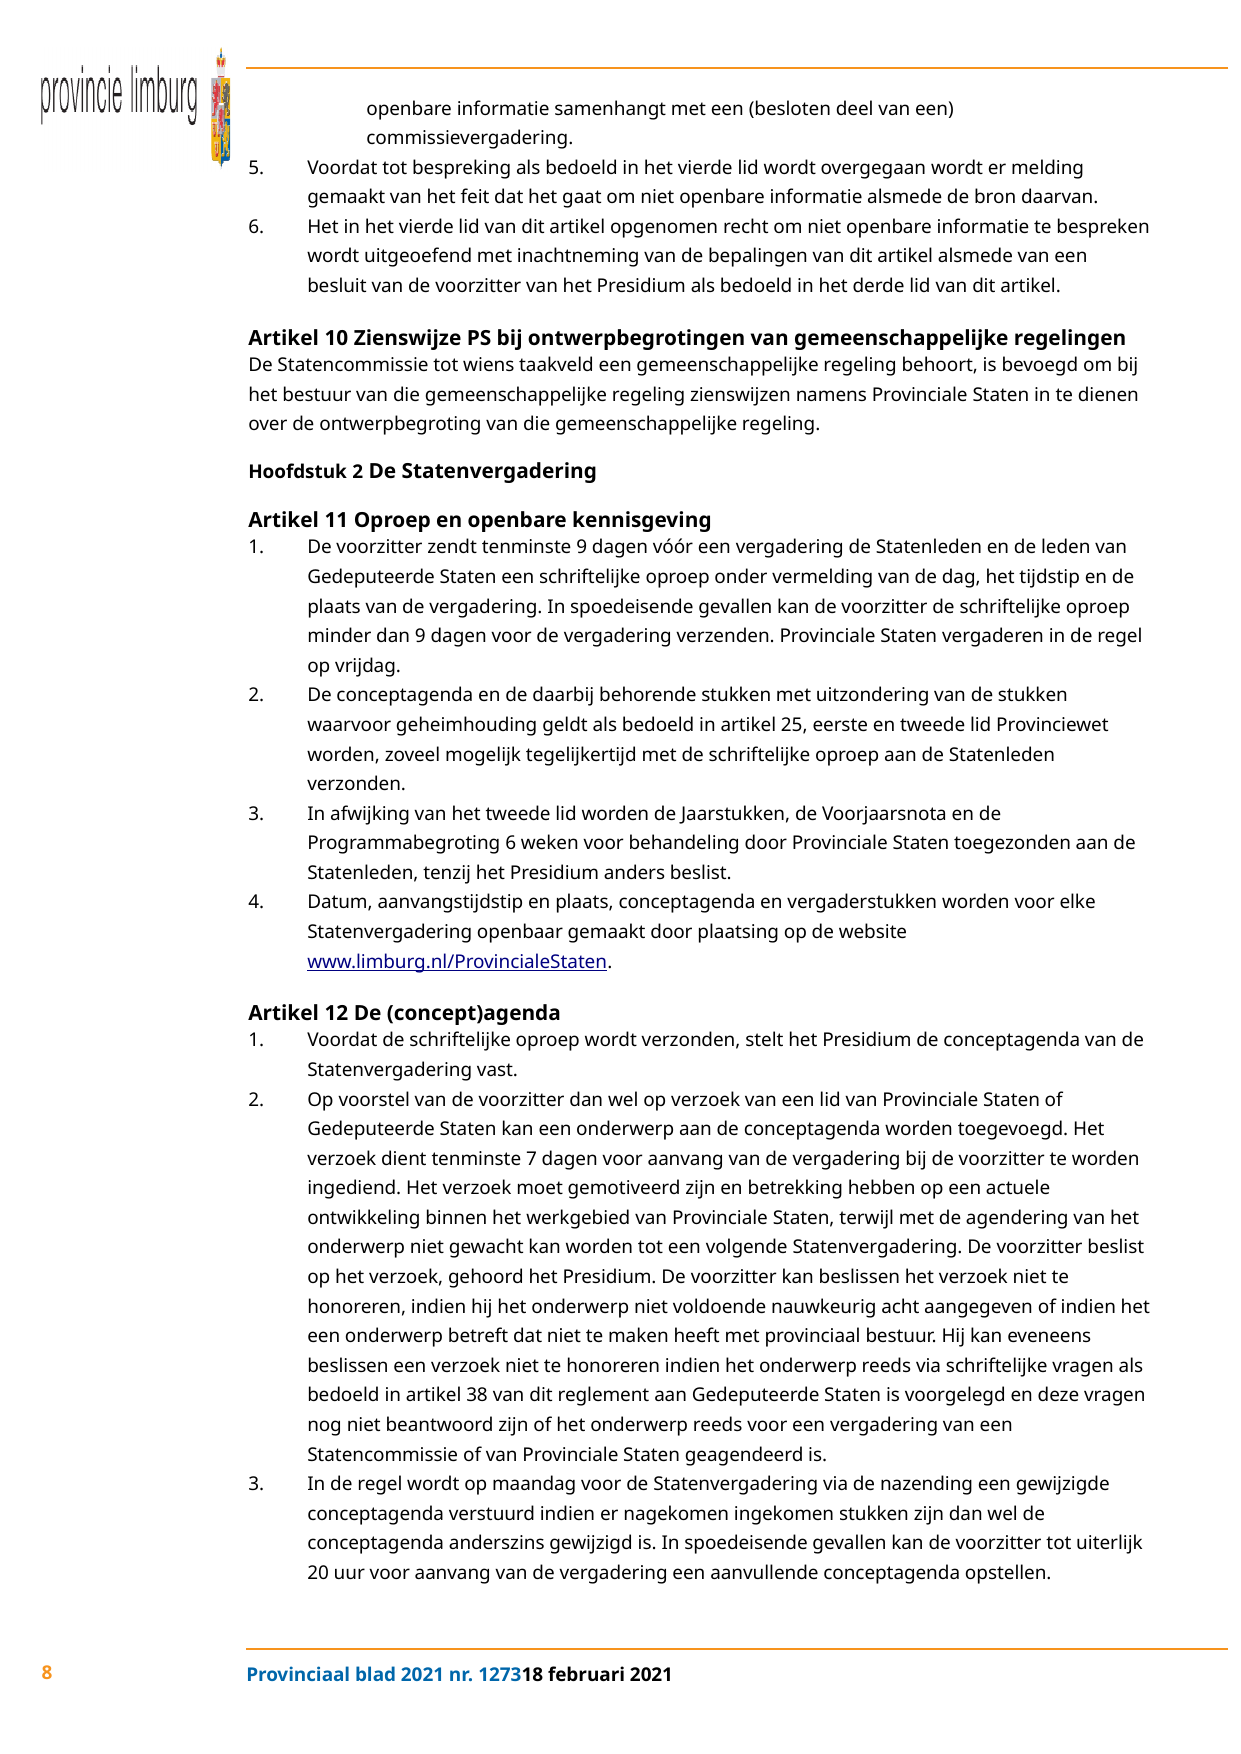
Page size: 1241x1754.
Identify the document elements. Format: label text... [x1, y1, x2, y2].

list Het in het vierde lid van dit artikel opgenomen recht om niet openbare informatie te bespreken wordt uitgeoefend met inachtneming van de bepalingen van dit artikel alsmede van een besluit van de voorzitter van het Presidium als bedoeld in het derde lid van dit artikel. [248, 213, 1152, 298]
text De Statencommissie tot wiens taakveld een gemeenschappelijke regeling behoort, is bevoegd om bij het bestuur van die gemeenschappelijke regeling zienswijzen namens Provinciale Staten in te dienen over de ontwerpbegroting van die gemeenschappelijke regeling. [248, 351, 1152, 436]
text Artikel 11 Oproep en openbare kennisgeving [248, 505, 1152, 534]
list Voordat de schriftelijke oproep wordt verzonden, stelt het Presidium de conceptagenda van de Statenvergadering vast. [248, 1027, 1152, 1082]
list De conceptagenda en de daarbij behorende stukken met uitzondering van de stukken waarvoor geheimhouding geldt als bedoeld in artikel 25, eerste en tweede lid Provinciewet worden, zoveel mogelijk tegelijkertijd met de schriftelijke oproep aan de Statenleden verzonden. [248, 682, 1152, 796]
text Artikel 10 Zienswijze PS bij ontwerpbegrotingen van gemeenschappelijke regelingen [248, 323, 1152, 351]
list Voordat tot bespreking als bedoeld in het vierde lid wordt overgegaan wordt er melding gemaakt van het feit dat het gaat om niet openbare informatie alsmede de bron daarvan. [248, 154, 1152, 209]
list openbare informatie samenhangt met een (besloten deel van een) commissievergadering. [307, 95, 1152, 150]
list Op voorstel van de voorzitter dan wel op verzoek van een lid van Provinciale Staten of Gedeputeerde Staten kan een onderwerp aan de conceptagenda worden toegevoegd. Het verzoek dient tenminste 7 dagen voor aanvang van de vergadering bij de voorzitter te worden ingediend. Het verzoek moet gemotiveerd zijn en betrekking hebben op een actuele ontwikkeling binnen het werkgebied van Provinciale Staten, terwijl met de agendering van het onderwerp niet gewacht kan worden tot een volgende Statenvergadering. De voorzitter beslist op het verzoek, gehoord het Presidium. De voorzitter kan beslissen het verzoek niet te honoreren, indien hij het onderwerp niet voldoende nauwkeurig acht aangegeven of indien het een onderwerp betreft dat niet te maken heeft met provinciaal bestuur. Hij kan eveneens beslissen een verzoek niet te honoreren indien het onderwerp reeds via schriftelijke vragen als bedoeld in artikel 38 van dit reglement aan Gedeputeerde Staten is voorgelegd en deze vragen nog niet beantwoord zijn of het onderwerp reeds voor een vergadering van een Statencommissie of van Provinciale Staten geagendeerd is. [248, 1086, 1152, 1467]
text Hoofdstuk 2 De Statenvergadering [248, 456, 1152, 484]
list De voorzitter zendt tenminste 9 dagen vóór een vergadering de Statenleden en de leden van Gedeputeerde Staten een schriftelijke oproep onder vermelding van de dag, het tijdstip en de plaats van de vergadering. In spoedeisende gevallen kan de voorzitter de schriftelijke oproep minder dan 9 dagen voor de vergadering verzenden. Provinciale Staten vergaderen in de regel op vrijdag. [248, 534, 1152, 678]
list In de regel wordt op maandag voor de Statenvergadering via de nazending een gewijzigde conceptagenda verstuurd indien er nagekomen ingekomen stukken zijn dan wel de conceptagenda anderszins gewijzigd is. In spoedeisende gevallen kan de voorzitter tot uiterlijk 20 uur voor aanvang van de vergadering een aanvullende conceptagenda opstellen. [248, 1470, 1152, 1585]
picture [41, 47, 231, 172]
text Artikel 12 De (concept)agenda [248, 998, 1152, 1027]
list Datum, aanvangstijdstip en plaats, conceptagenda en vergaderstukken worden voor elke Statenvergadering openbaar gemaakt door plaatsing op de website www.limburg.nl/ProvincialeStaten. [248, 889, 1152, 973]
list In afwijking van het tweede lid worden de Jaarstukken, de Voorjaarsnota en de Programmabegroting 6 weken voor behandeling door Provinciale Staten toegezonden aan de Statenleden, tenzij het Presidium anders beslist. [248, 800, 1152, 885]
